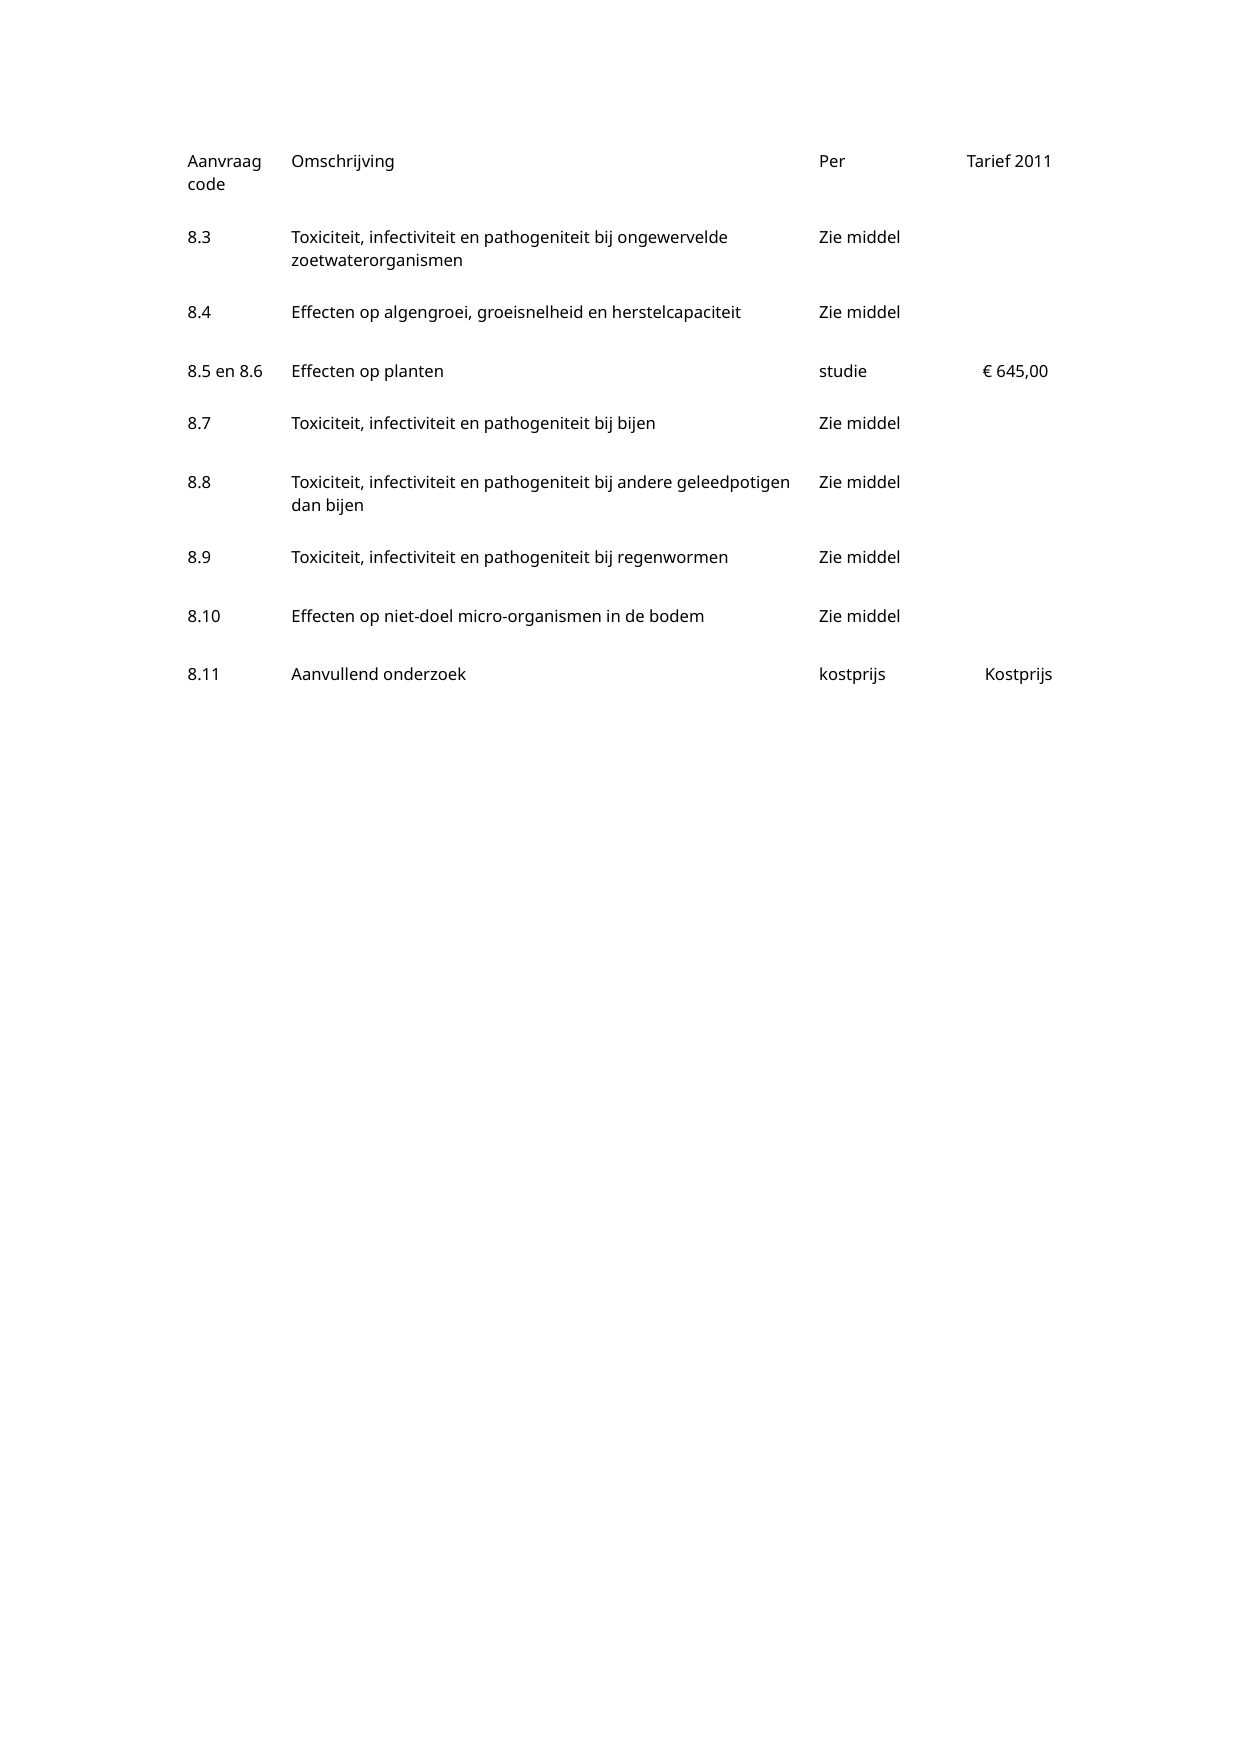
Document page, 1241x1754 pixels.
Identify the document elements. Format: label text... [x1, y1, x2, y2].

table_cell Zie middel [819, 604, 949, 663]
table_cell Toxiciteit, infectiviteit en pathogeniteit bij bijen [291, 412, 819, 470]
table_cell Effecten op algengroei, groeisnelheid en herstelcapaciteit [291, 301, 819, 359]
table_cell Zie middel [819, 470, 949, 546]
table_cell Zie middel [819, 412, 949, 470]
table_header Omschrijving [291, 150, 819, 225]
table_cell Effecten op planten [291, 359, 819, 412]
table_cell [949, 301, 1053, 359]
table_cell Aanvullend onderzoek [291, 663, 819, 715]
table_cell [949, 225, 1053, 301]
table_cell studie [819, 359, 949, 412]
table_cell kostprijs [819, 663, 949, 715]
table_cell [949, 604, 1053, 663]
table_cell 8.7 [188, 412, 291, 470]
table_cell Zie middel [819, 225, 949, 301]
table_cell Toxiciteit, infectiviteit en pathogeniteit bij ongewervelde zoetwaterorganismen [291, 225, 819, 301]
table_cell [949, 470, 1053, 546]
table_cell 8.11 [188, 663, 291, 715]
table_cell Kostprijs [949, 663, 1053, 715]
table_cell Toxiciteit, infectiviteit en pathogeniteit bij regenwormen [291, 546, 819, 604]
table_cell 8.5 en 8.6 [188, 359, 291, 412]
table_cell 8.3 [188, 225, 291, 301]
table_cell [949, 412, 1053, 470]
table_cell 8.4 [188, 301, 291, 359]
table_cell Effecten op niet-doel micro-organismen in de bodem [291, 604, 819, 663]
table_cell Zie middel [819, 546, 949, 604]
table_header Aanvraag code [188, 150, 291, 225]
table_cell Zie middel [819, 301, 949, 359]
table_cell Toxiciteit, infectiviteit en pathogeniteit bij andere geleedpotigen dan bijen [291, 470, 819, 546]
table_cell € 645,00 [949, 359, 1053, 412]
table_header Per [819, 150, 949, 225]
table_cell [949, 546, 1053, 604]
table_cell 8.8 [188, 470, 291, 546]
table_cell 8.9 [188, 546, 291, 604]
table_cell 8.10 [188, 604, 291, 663]
table_header Tarief 2011 [949, 150, 1053, 225]
